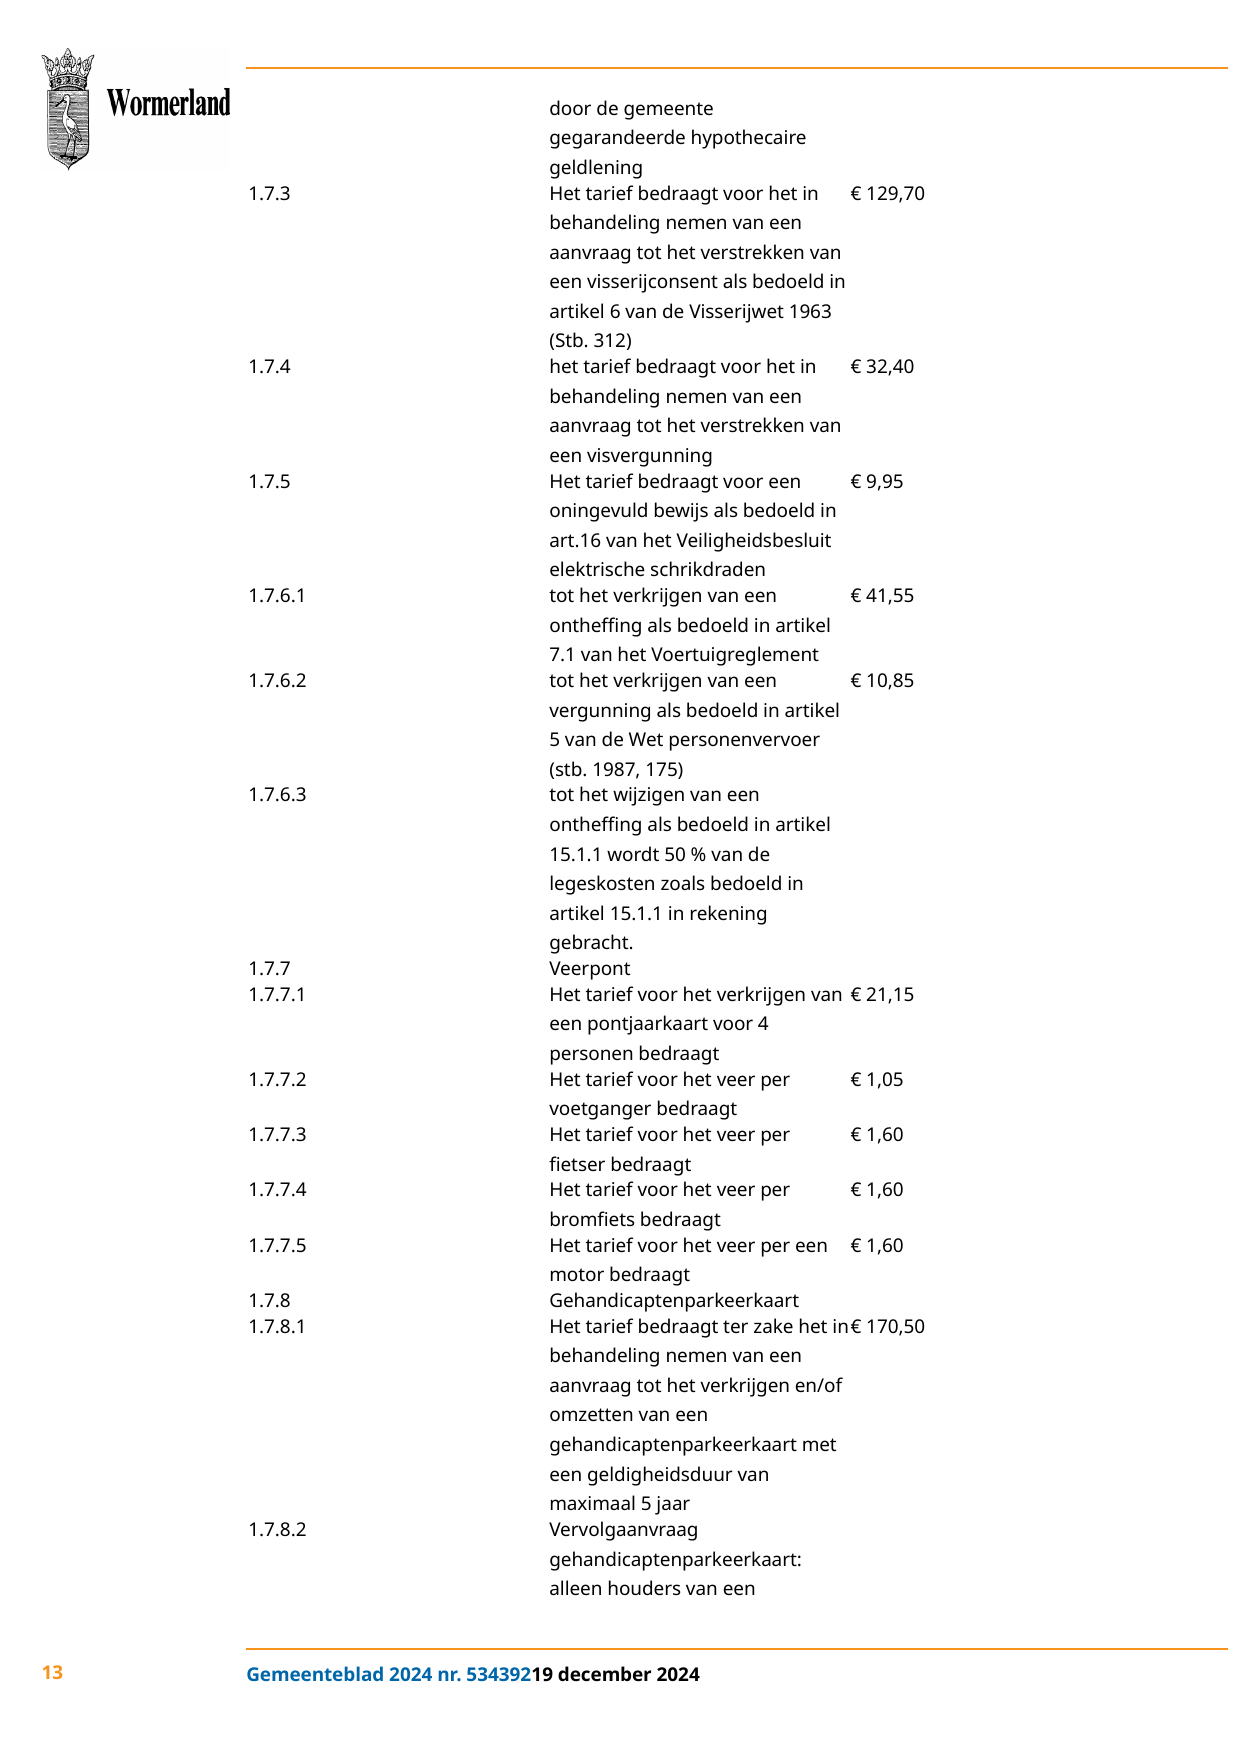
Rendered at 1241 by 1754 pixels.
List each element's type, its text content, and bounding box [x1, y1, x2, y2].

table_cell [850, 95, 1152, 180]
table_cell 1.7.7.3 [248, 1121, 549, 1177]
table_cell Het tarief voor het veer per bromfiets bedraagt [549, 1177, 850, 1232]
table_cell 1.7.5 [248, 468, 549, 582]
picture [41, 47, 231, 172]
table_cell Het tarief voor het veer per een motor bedraagt [549, 1232, 850, 1287]
table_cell 1.7.6.1 [248, 582, 549, 667]
table_cell Het tarief bedraagt voor het in behandeling nemen van een aanvraag tot het verstrekken van een visserijconsent als bedoeld in artikel 6 van de Visserijwet 1963 (Stb. 312) [549, 180, 850, 353]
table_cell € 1,60 [850, 1121, 1152, 1177]
table_cell Het tarief bedraagt voor een oningevuld bewijs als bedoeld in art.16 van het Veiligheidsbesluit elektrische schrikdraden [549, 468, 850, 582]
table_cell 1.7.7.5 [248, 1232, 549, 1287]
table_cell 1.7.7 [248, 955, 549, 981]
table_cell [850, 1287, 1152, 1313]
table_cell € 21,15 [850, 981, 1152, 1066]
table_cell tot het verkrijgen van een vergunning als bedoeld in artikel 5 van de Wet personenvervoer (stb. 1987, 175) [549, 667, 850, 782]
table_cell € 170,50 [850, 1313, 1152, 1516]
table_cell Het tarief voor het veer per voetganger bedraagt [549, 1066, 850, 1121]
table_cell € 1,60 [850, 1232, 1152, 1287]
table_cell Veerpont [549, 955, 850, 981]
table_cell € 1,05 [850, 1066, 1152, 1121]
table_cell 1.7.6.3 [248, 782, 549, 955]
table_cell [850, 955, 1152, 981]
table_cell € 129,70 [850, 180, 1152, 353]
table_cell 1.7.7.1 [248, 981, 549, 1066]
table_cell € 9,95 [850, 468, 1152, 582]
table_cell Gehandicaptenparkeerkaart [549, 1287, 850, 1313]
table_cell 1.7.7.2 [248, 1066, 549, 1121]
table_cell 1.7.3 [248, 180, 549, 353]
table_cell 1.7.6.2 [248, 667, 549, 782]
table_cell € 32,40 [850, 353, 1152, 468]
table_cell door de gemeente gegarandeerde hypothecaire geldlening [549, 95, 850, 180]
table_cell [850, 1516, 1152, 1601]
table_cell het tarief bedraagt voor het in behandeling nemen van een aanvraag tot het verstrekken van een visvergunning [549, 353, 850, 468]
table_cell 1.7.8 [248, 1287, 549, 1313]
table_cell 1.7.8.1 [248, 1313, 549, 1516]
table_cell tot het verkrijgen van een ontheffing als bedoeld in artikel 7.1 van het Voertuigreglement [549, 582, 850, 667]
table_cell Vervolgaanvraag gehandicaptenparkeerkaart: alleen houders van een [549, 1516, 850, 1601]
table_cell € 41,55 [850, 582, 1152, 667]
table_cell Het tarief voor het verkrijgen van een pontjaarkaart voor 4 personen bedraagt [549, 981, 850, 1066]
table_cell 1.7.4 [248, 353, 549, 468]
table_cell 1.7.8.2 [248, 1516, 549, 1601]
table_cell [850, 782, 1152, 955]
table_cell 1.7.7.4 [248, 1177, 549, 1232]
table_cell [248, 95, 549, 180]
table_cell € 1,60 [850, 1177, 1152, 1232]
table_cell € 10,85 [850, 667, 1152, 782]
table_cell tot het wijzigen van een ontheffing als bedoeld in artikel 15.1.1 wordt 50 % van de legeskosten zoals bedoeld in artikel 15.1.1 in rekening gebracht. [549, 782, 850, 955]
table_cell Het tarief bedraagt ter zake het in behandeling nemen van een aanvraag tot het verkrijgen en/of omzetten van een gehandicaptenparkeerkaart met een geldigheidsduur van maximaal 5 jaar [549, 1313, 850, 1516]
table_cell Het tarief voor het veer per fietser bedraagt [549, 1121, 850, 1177]
